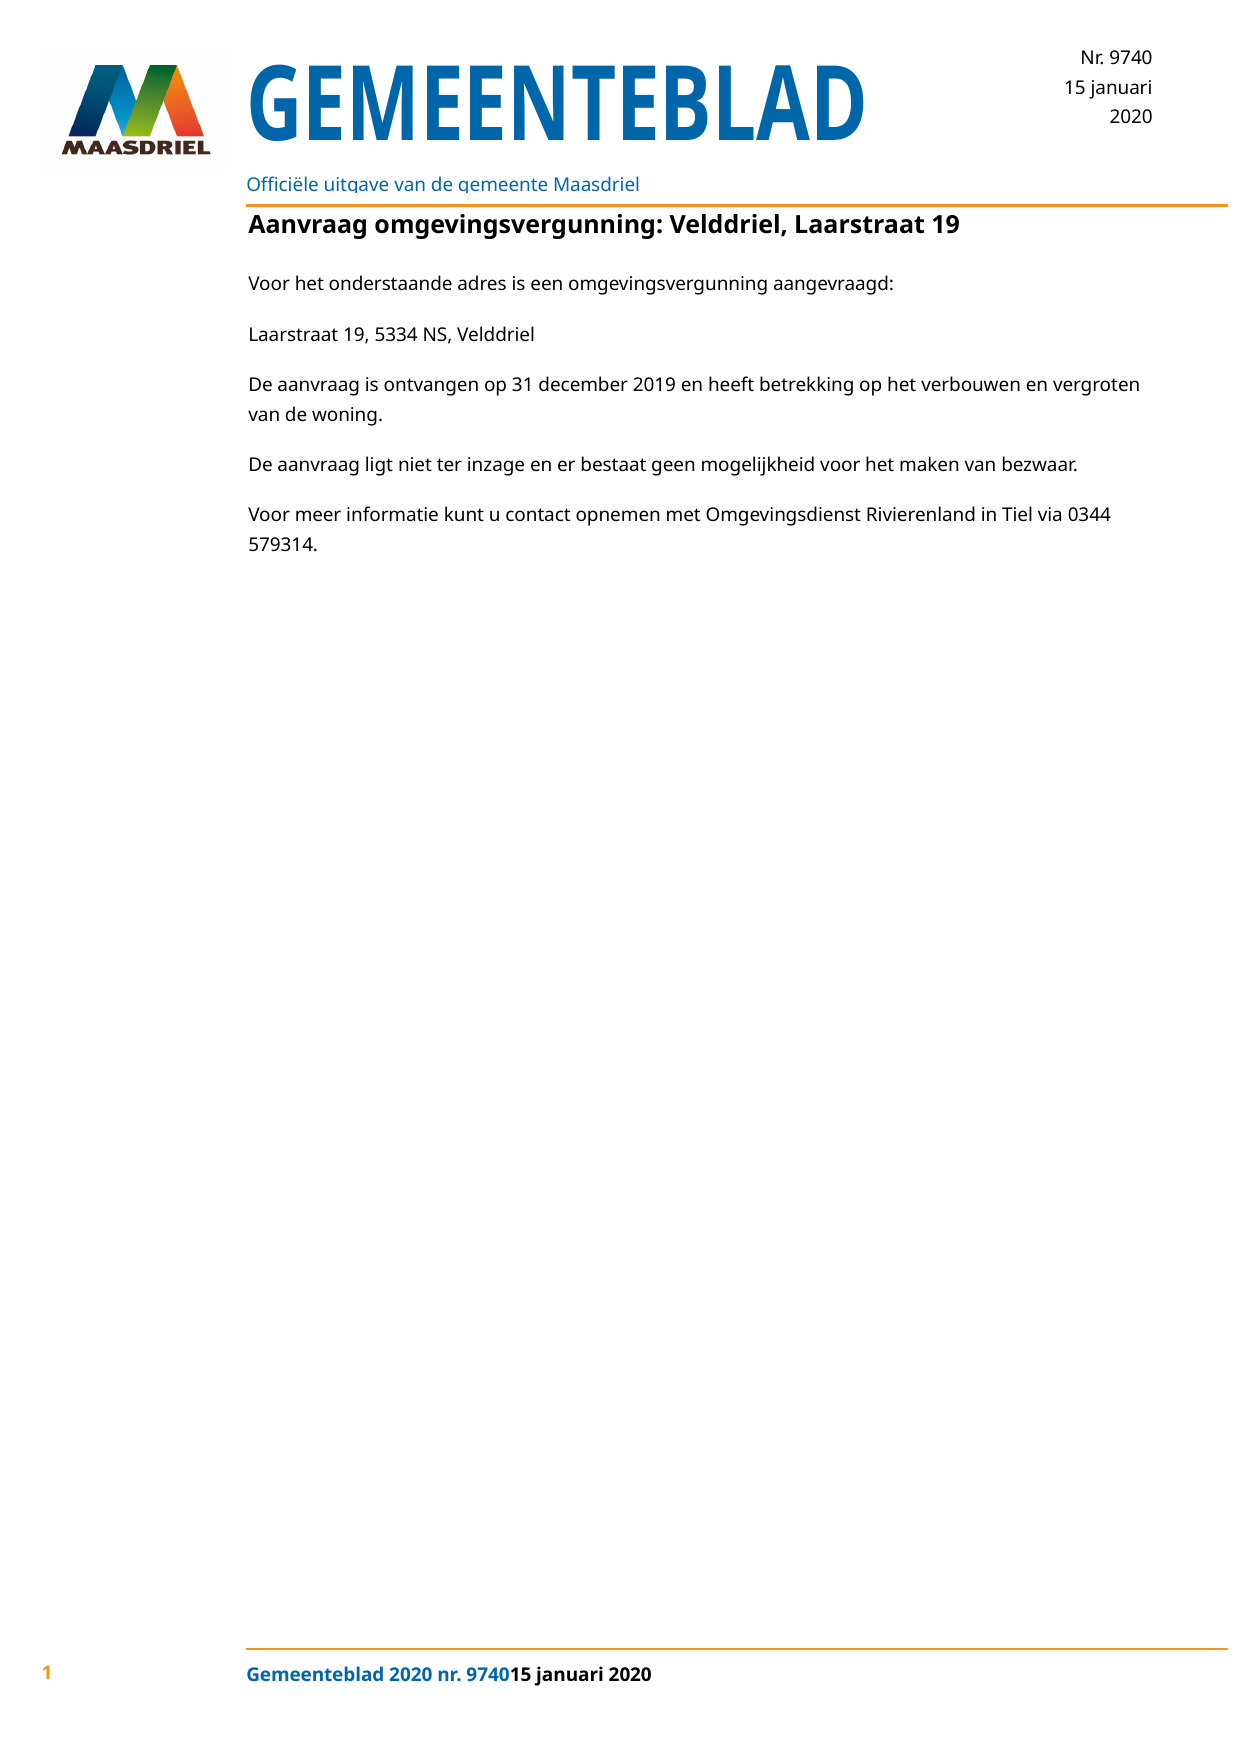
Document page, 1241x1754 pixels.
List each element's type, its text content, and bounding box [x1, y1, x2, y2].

text De aanvraag ligt niet ter inzage en er bestaat geen mogelijkheid voor het maken van bezwaar. [248, 451, 1152, 477]
picture [41, 47, 231, 172]
text Laarstraat 19, 5334 NS, Velddriel [248, 321, 1152, 346]
text Aanvraag omgevingsvergunning: Velddriel, Laarstraat 19 [248, 207, 1152, 241]
text De aanvraag is ontvangen op 31 december 2019 en heeft betrekking op het verbouwen en vergroten van de woning. [248, 371, 1152, 426]
text Voor het onderstaande adres is een omgevingsvergunning aangevraagd: [248, 270, 1152, 296]
text Voor meer informatie kunt u contact opnemen met Omgevingsdienst Rivierenland in Tiel via 0344 579314. [248, 502, 1152, 557]
